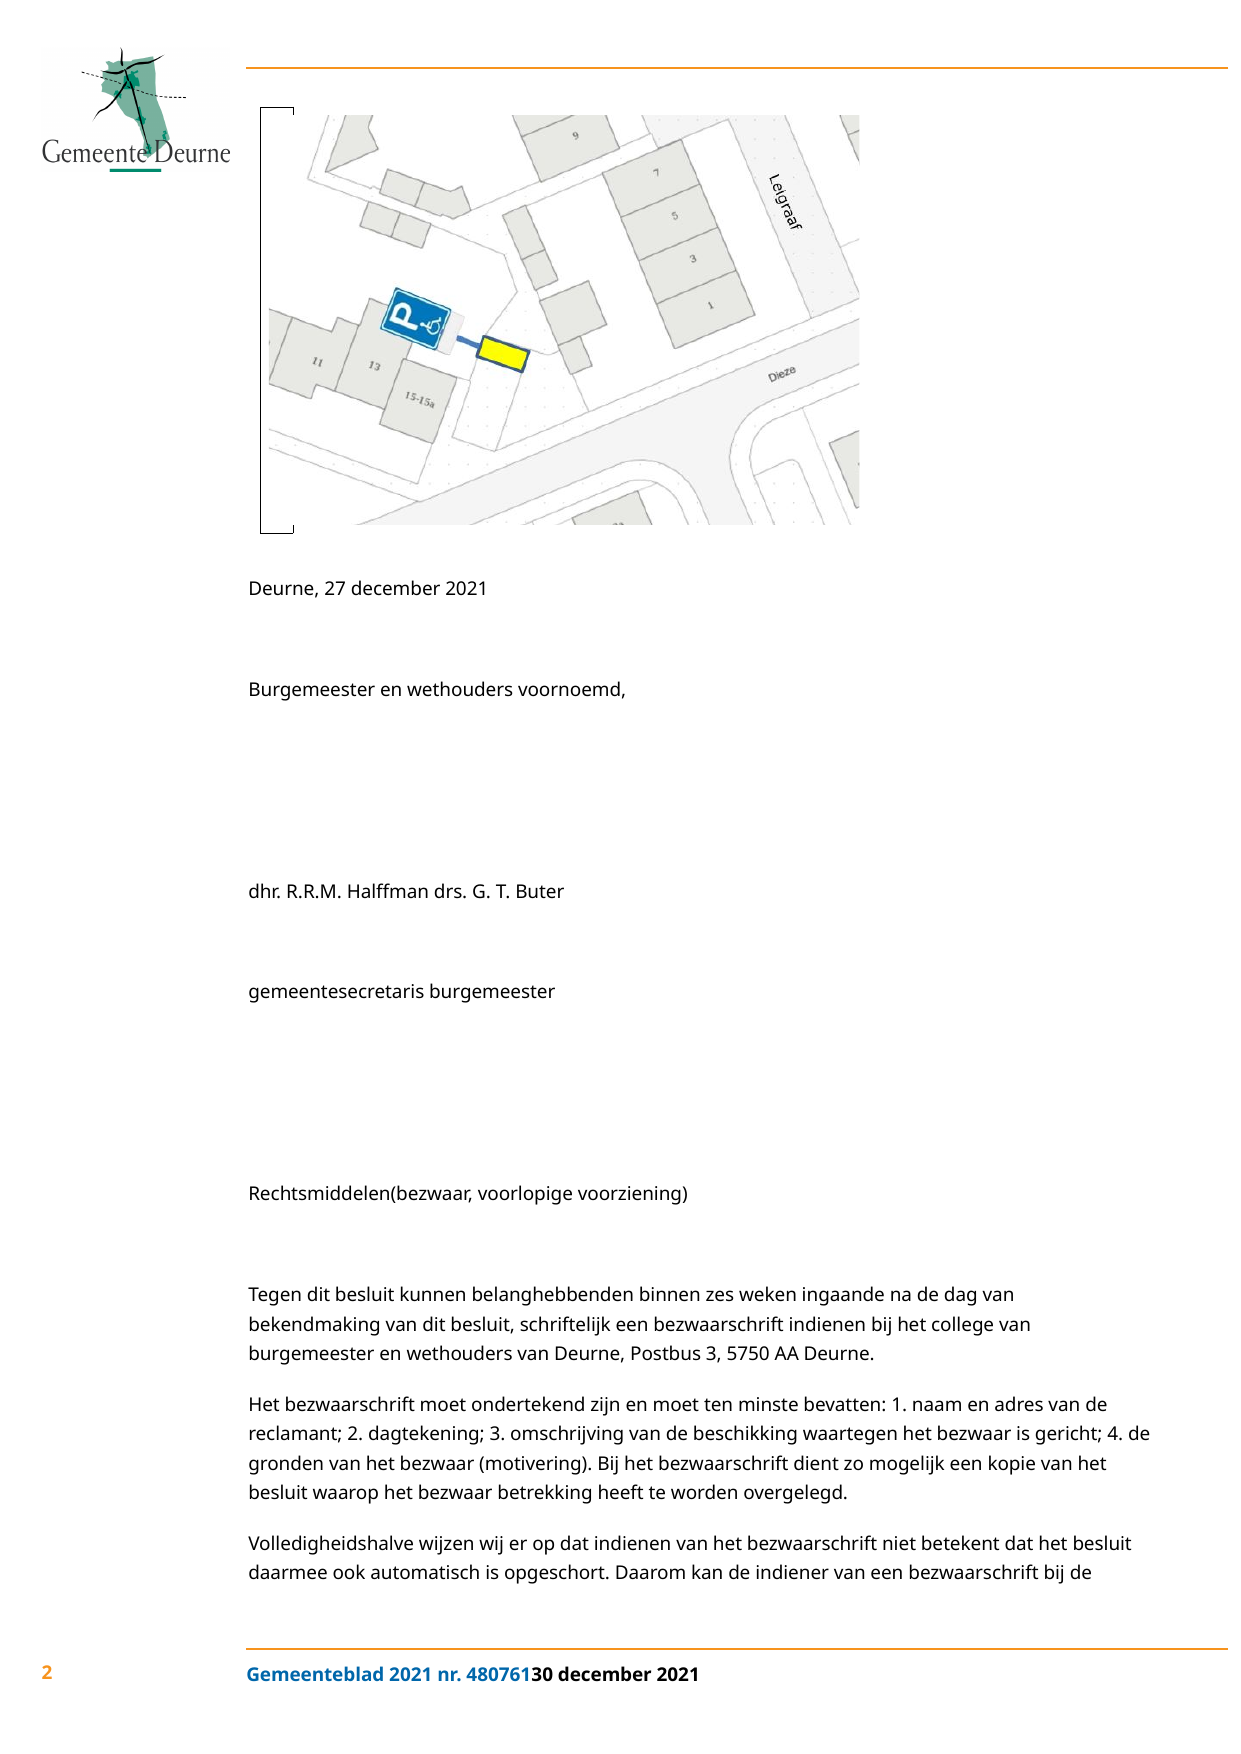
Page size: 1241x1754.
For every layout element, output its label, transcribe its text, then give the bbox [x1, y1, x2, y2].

text dhr. R.R.M. Halffman drs. G. T. Buter [248, 878, 1152, 904]
picture [41, 47, 231, 172]
text Deurne, 27 december 2021 [248, 575, 1152, 601]
text Volledigheidshalve wijzen wij er op dat indienen van het bezwaarschrift niet betekent dat het besluit daarmee ook automatisch is opgeschort. Daarom kan de indiener van een bezwaarschrift bij de [248, 1530, 1152, 1585]
picture [268, 115, 860, 525]
text Rechtsmiddelen(bezwaar, voorlopige voorziening) [248, 1180, 1152, 1206]
text gemeentesecretaris burgemeester [248, 979, 1152, 1004]
text Burgemeester en wethouders voornoemd, [248, 676, 1152, 702]
text Tegen dit besluit kunnen belanghebbenden binnen zes weken ingaande na de dag van bekendmaking van dit besluit, schriftelijk een bezwaarschrift indienen bij het college van burgemeester en wethouders van Deurne, Postbus 3, 5750 AA Deurne. [248, 1281, 1152, 1366]
text Het bezwaarschrift moet ondertekend zijn en moet ten minste bevatten: 1. naam en adres van de reclamant; 2. dagtekening; 3. omschrijving van de beschikking waartegen het bezwaar is gericht; 4. de gronden van het bezwaar (motivering). Bij het bezwaarschrift dient zo mogelijk een kopie van het besluit waarop het bezwaar betrekking heeft te worden overgelegd. [248, 1391, 1152, 1505]
